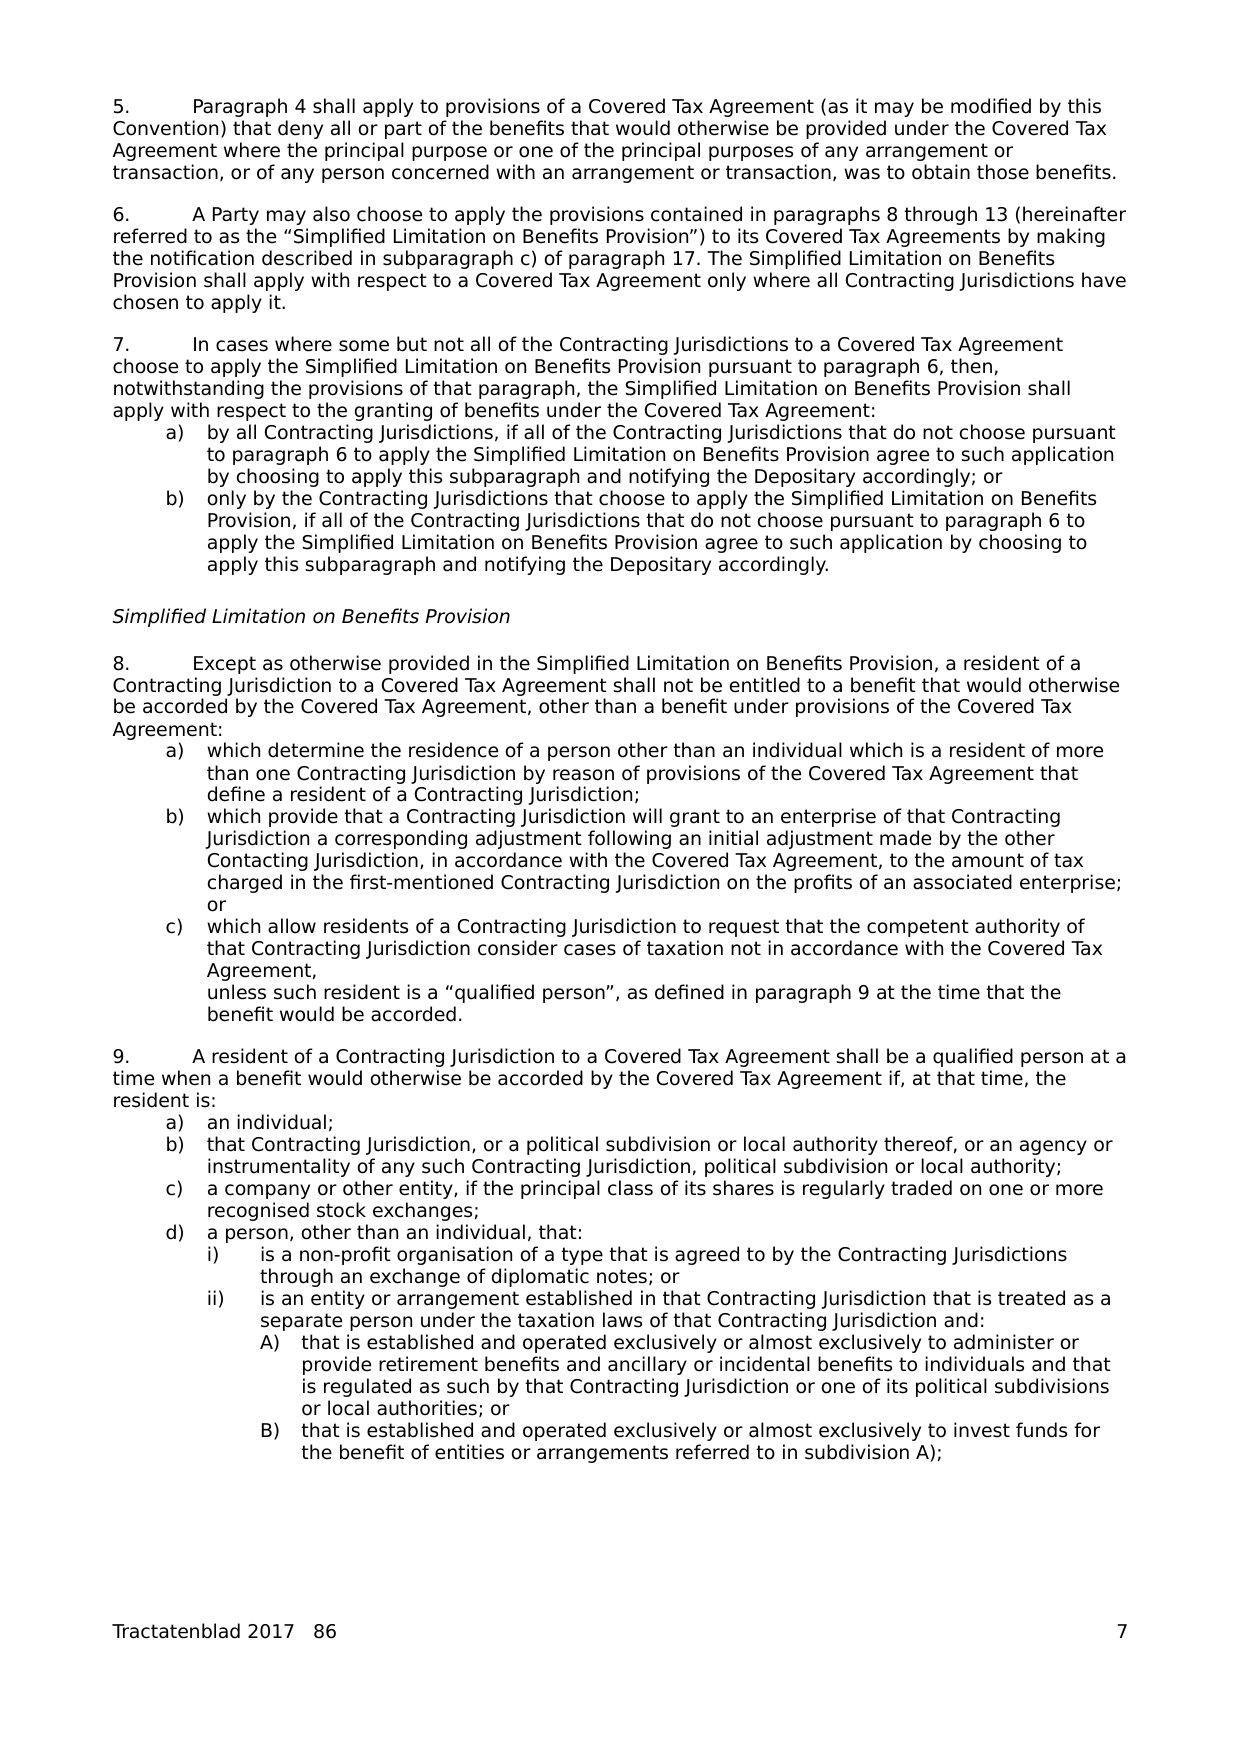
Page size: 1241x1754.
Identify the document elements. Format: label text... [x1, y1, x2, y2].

text a) by all Contracting Jurisdictions, if all of the Contracting Jurisdictions that do not choose pursuant to paragraph 6 to apply the Simplified Limitation on Benefits Provision agree to such application by choosing to apply this subparagraph and notifying the Depositary accordingly; or [165, 422, 1128, 488]
text 8. Except as otherwise provided in the Simplified Limitation on Benefits Provision, a resident of a Contracting Jurisdiction to a Covered Tax Agreement shall not be entitled to a benefit that would otherwise be accorded by the Covered Tax Agreement, other than a benefit under provisions of the Covered Tax Agreement: [112, 652, 1128, 740]
text ii) is an entity or arrangement established in that Contracting Jurisdiction that is treated as a separate person under the taxation laws of that Contracting Jurisdiction and: [207, 1288, 1128, 1332]
text c) a company or other entity, if the principal class of its shares is regularly traded on one or more recognised stock exchanges; [165, 1178, 1128, 1222]
text A) that is established and operated exclusively or almost exclusively to administer or provide retirement benefits and ancillary or incidental benefits to individuals and that is regulated as such by that Contracting Jurisdiction or one of its political subdivisions or local authorities; or [260, 1332, 1128, 1420]
text i) is a non-profit organisation of a type that is agreed to by the Contracting Jurisdictions through an exchange of diplomatic notes; or [207, 1244, 1128, 1288]
text c) which allow residents of a Contracting Jurisdiction to request that the competent authority of that Contracting Jurisdiction consider cases of taxation not in accordance with the Covered Tax Agreement, [165, 916, 1128, 982]
text 6. A Party may also choose to apply the provisions contained in paragraphs 8 through 13 (hereinafter referred to as the “Simplified Limitation on Benefits Provision”) to its Covered Tax Agreements by making the notification described in subparagraph c) of paragraph 17. The Simplified Limitation on Benefits Provision shall apply with respect to a Covered Tax Agreement only where all Contracting Jurisdictions have chosen to apply it. [112, 204, 1128, 314]
subtitle Simplified Limitation on Benefits Provision [112, 606, 1128, 627]
text 7. In cases where some but not all of the Contracting Jurisdictions to a Covered Tax Agreement choose to apply the Simplified Limitation on Benefits Provision pursuant to paragraph 6, then, notwithstanding the provisions of that paragraph, the Simplified Limitation on Benefits Provision shall apply with respect to the granting of benefits under the Covered Tax Agreement: [112, 334, 1128, 422]
text 5. Paragraph 4 shall apply to provisions of a Covered Tax Agreement (as it may be modified by this Convention) that deny all or part of the benefits that would otherwise be provided under the Covered Tax Agreement where the principal purpose or one of the principal purposes of any arrangement or transaction, or of any person concerned with an arrangement or transaction, was to obtain those benefits. [112, 96, 1128, 184]
text a) an individual; [165, 1112, 1128, 1134]
text b) that Contracting Jurisdiction, or a political subdivision or local authority thereof, or an agency or instrumentality of any such Contracting Jurisdiction, political subdivision or local authority; [165, 1134, 1128, 1178]
text 9. A resident of a Contracting Jurisdiction to a Covered Tax Agreement shall be a qualified person at a time when a benefit would otherwise be accorded by the Covered Tax Agreement if, at that time, the resident is: [112, 1046, 1128, 1112]
text d) a person, other than an individual, that: [165, 1222, 1128, 1244]
text B) that is established and operated exclusively or almost exclusively to invest funds for the benefit of entities or arrangements referred to in subdivision A); [260, 1420, 1128, 1464]
text b) which provide that a Contracting Jurisdiction will grant to an enterprise of that Contracting Jurisdiction a corresponding adjustment following an initial adjustment made by the other Contacting Jurisdiction, in accordance with the Covered Tax Agreement, to the amount of tax charged in the first-mentioned Contracting Jurisdiction on the profits of an associated enterprise; or [165, 806, 1128, 916]
text unless such resident is a “qualified person”, as defined in paragraph 9 at the time that the benefit would be accorded. [207, 982, 1128, 1026]
text b) only by the Contracting Jurisdictions that choose to apply the Simplified Limitation on Benefits Provision, if all of the Contracting Jurisdictions that do not choose pursuant to paragraph 6 to apply the Simplified Limitation on Benefits Provision agree to such application by choosing to apply this subparagraph and notifying the Depositary accordingly. [165, 488, 1128, 576]
text a) which determine the residence of a person other than an individual which is a resident of more than one Contracting Jurisdiction by reason of provisions of the Covered Tax Agreement that define a resident of a Contracting Jurisdiction; [165, 740, 1128, 806]
